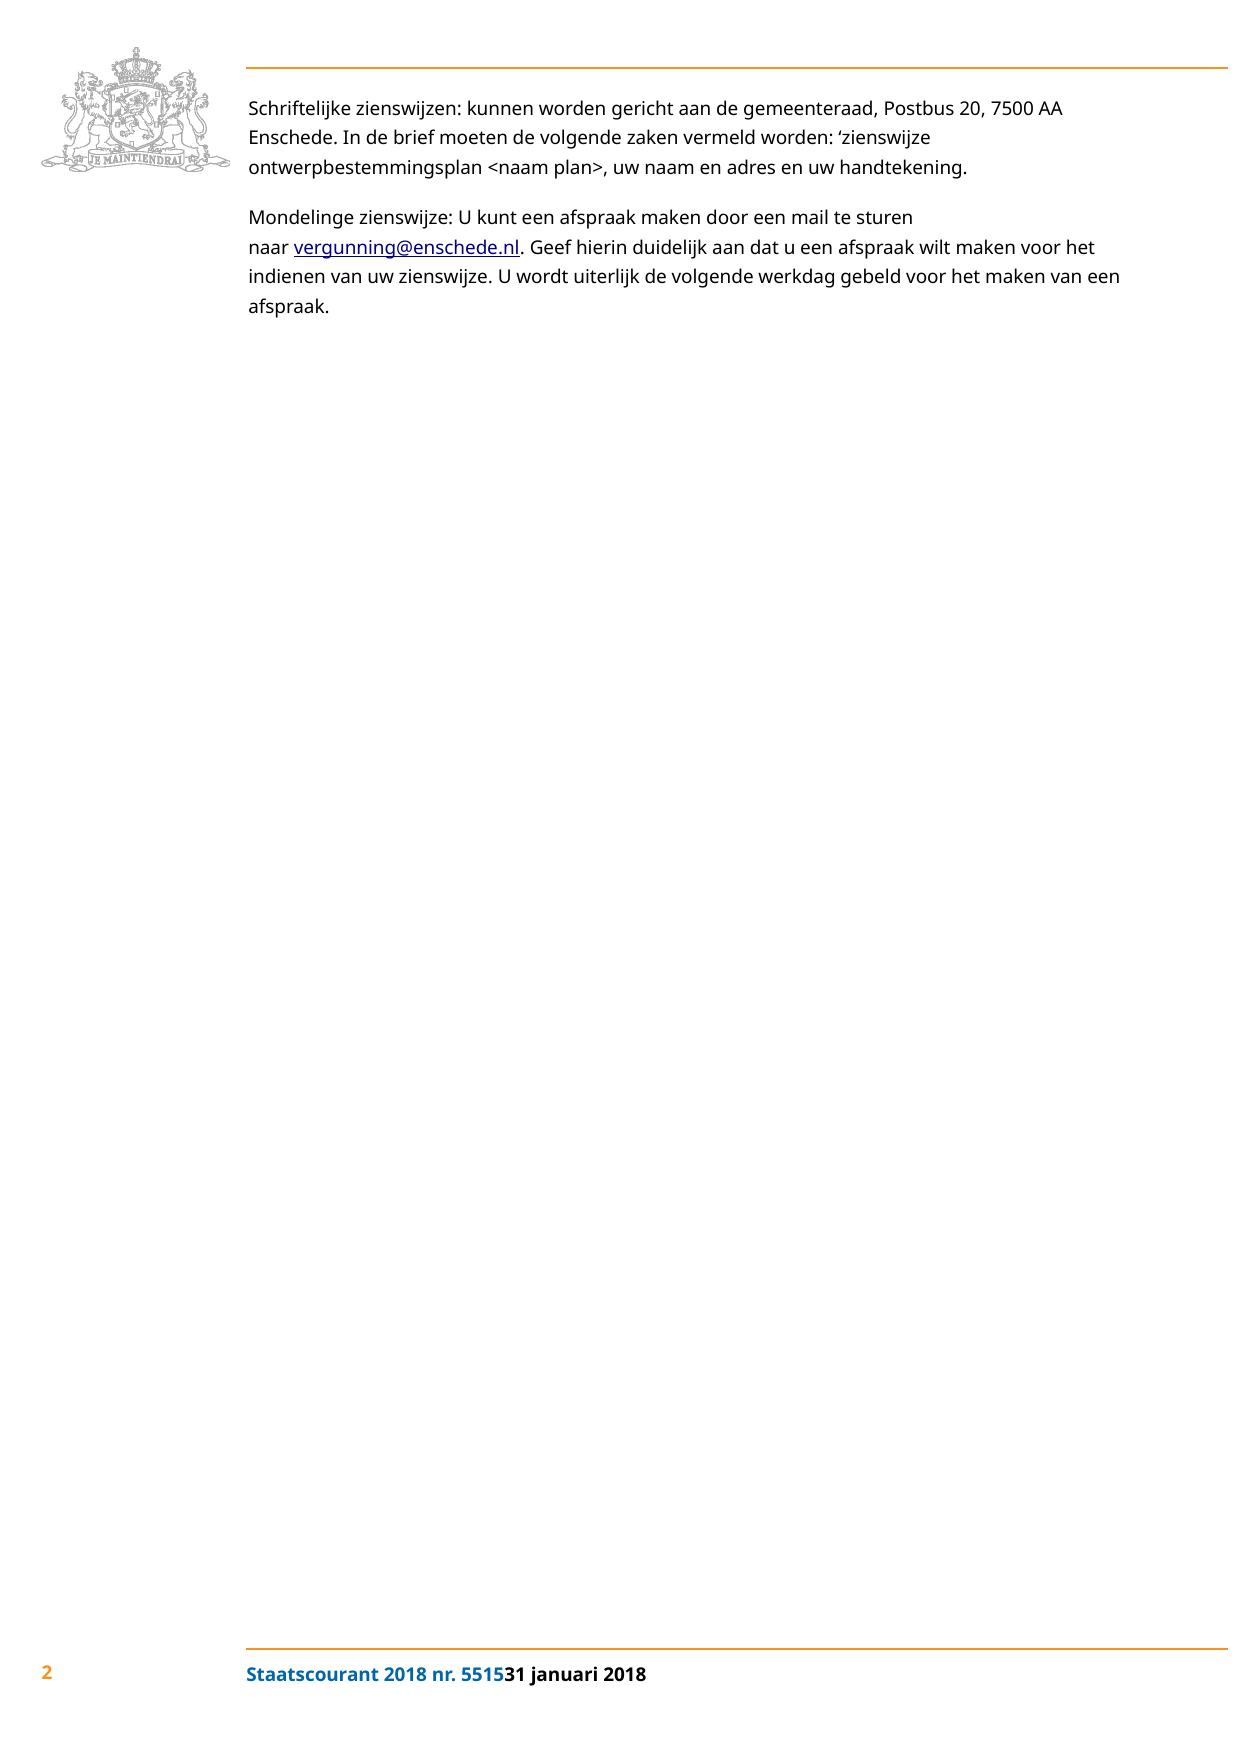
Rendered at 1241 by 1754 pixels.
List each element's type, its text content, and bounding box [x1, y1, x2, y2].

text Mondelinge zienswijze: U kunt een afspraak maken door een mail te sturen naar vergunning@enschede.nl. Geef hierin duidelijk aan dat u een afspraak wilt maken voor het indienen van uw zienswijze. U wordt uiterlijk de volgende werkdag gebeld voor het maken van een afspraak. [248, 204, 1152, 319]
text Schriftelijke zienswijzen: kunnen worden gericht aan de gemeenteraad, Postbus 20, 7500 AA Enschede. In de brief moeten de volgende zaken vermeld worden: ‘zienswijze ontwerpbestemmingsplan <naam plan>, uw naam en adres en uw handtekening. [248, 95, 1152, 180]
picture [41, 47, 231, 172]
